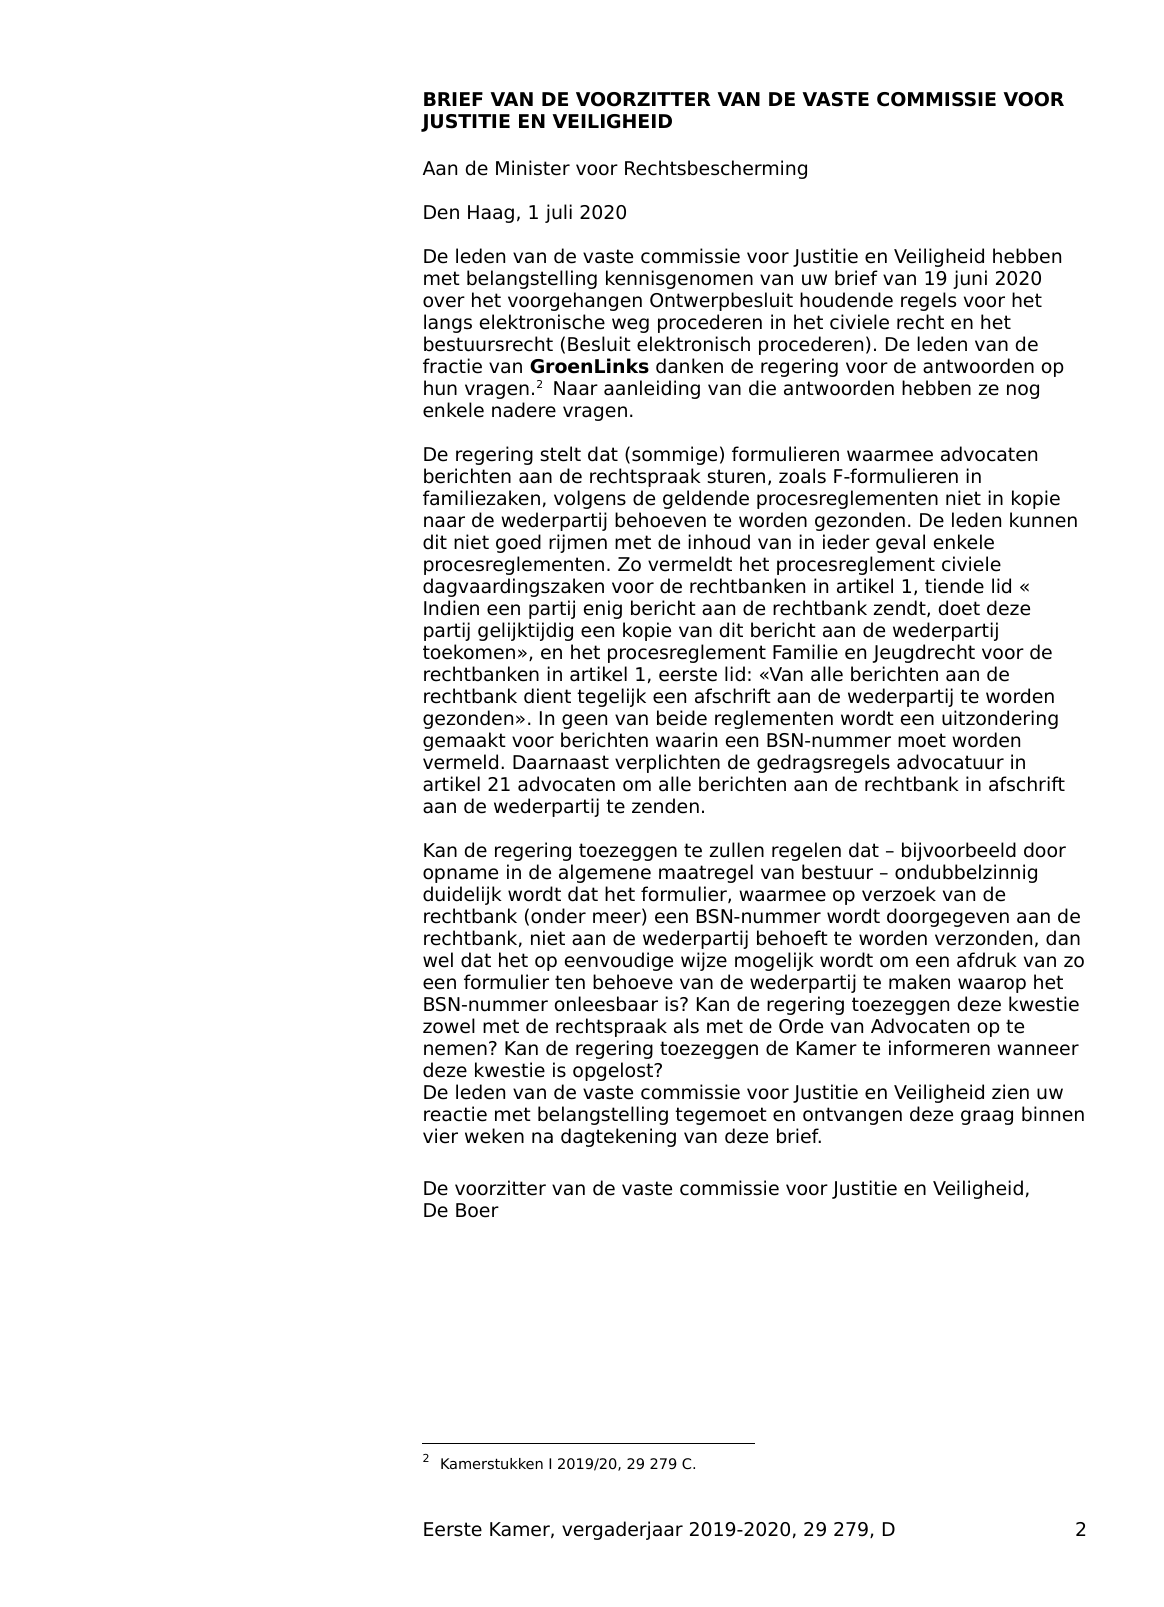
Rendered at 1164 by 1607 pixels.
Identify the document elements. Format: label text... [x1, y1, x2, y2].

subtitle BRIEF VAN DE VOORZITTER VAN DE VASTE COMMISSIE VOOR JUSTITIE EN VEILIGHEID [422, 89, 1087, 133]
text Aan de Minister voor Rechtsbescherming [422, 158, 1087, 180]
text Den Haag, 1 juli 2020 [422, 202, 1087, 224]
text De regering stelt dat (sommige) formulieren waarmee advocaten berichten aan de rechtspraak sturen, zoals F-formulieren in familiezaken, volgens de geldende procesreglementen niet in kopie naar de wederpartij behoeven te worden gezonden. De leden kunnen dit niet goed rijmen met de inhoud van in ieder geval enkele procesreglementen. Zo vermeldt het procesreglement civiele dagvaardingszaken voor de rechtbanken in artikel 1, tiende lid « Indien een partij enig bericht aan de rechtbank zendt, doet deze partij gelijktijdig een kopie van dit bericht aan de wederpartij toekomen», en het procesreglement Familie en Jeugdrecht voor de rechtbanken in artikel 1, eerste lid: «Van alle berichten aan de rechtbank dient tegelijk een afschrift aan de wederpartij te worden gezonden». In geen van beide reglementen wordt een uitzondering gemaakt voor berichten waarin een BSN-nummer moet worden vermeld. Daarnaast verplichten de gedragsregels advocatuur in artikel 21 advocaten om alle berichten aan de rechtbank in afschrift aan de wederpartij te zenden. [422, 444, 1087, 818]
text De leden van de vaste commissie voor Justitie en Veiligheid hebben met belangstelling kennisgenomen van uw brief van 19 juni 2020 over het voorgehangen Ontwerpbesluit houdende regels voor het langs elektronische weg procederen in het civiele recht en het bestuursrecht (Besluit elektronisch procederen). De leden van de fractie van GroenLinks danken de regering voor de antwoorden op hun vragen. Naar aanleiding van die antwoorden hebben ze nog enkele nadere vragen. [422, 246, 1087, 422]
text Kan de regering toezeggen te zullen regelen dat – bijvoorbeeld door opname in de algemene maatregel van bestuur – ondubbelzinnig duidelijk wordt dat het formulier, waarmee op verzoek van de rechtbank (onder meer) een BSN-nummer wordt doorgegeven aan de rechtbank, niet aan de wederpartij behoeft te worden verzonden, dan wel dat het op eenvoudige wijze mogelijk wordt om een afdruk van zo een formulier ten behoeve van de wederpartij te maken waarop het BSN-nummer onleesbaar is? Kan de regering toezeggen deze kwestie zowel met de rechtspraak als met de Orde van Advocaten op te nemen? Kan de regering toezeggen de Kamer te informeren wanneer deze kwestie is opgelost? [422, 840, 1087, 1082]
text Kamerstukken I 2019/20, 29 279 C. [422, 1452, 1087, 1474]
text De leden van de vaste commissie voor Justitie en Veiligheid zien uw reactie met belangstelling tegemoet en ontvangen deze graag binnen vier weken na dagtekening van deze brief. [422, 1082, 1087, 1148]
text De voorzitter van de vaste commissie voor Justitie en Veiligheid, De Boer [422, 1178, 1087, 1222]
